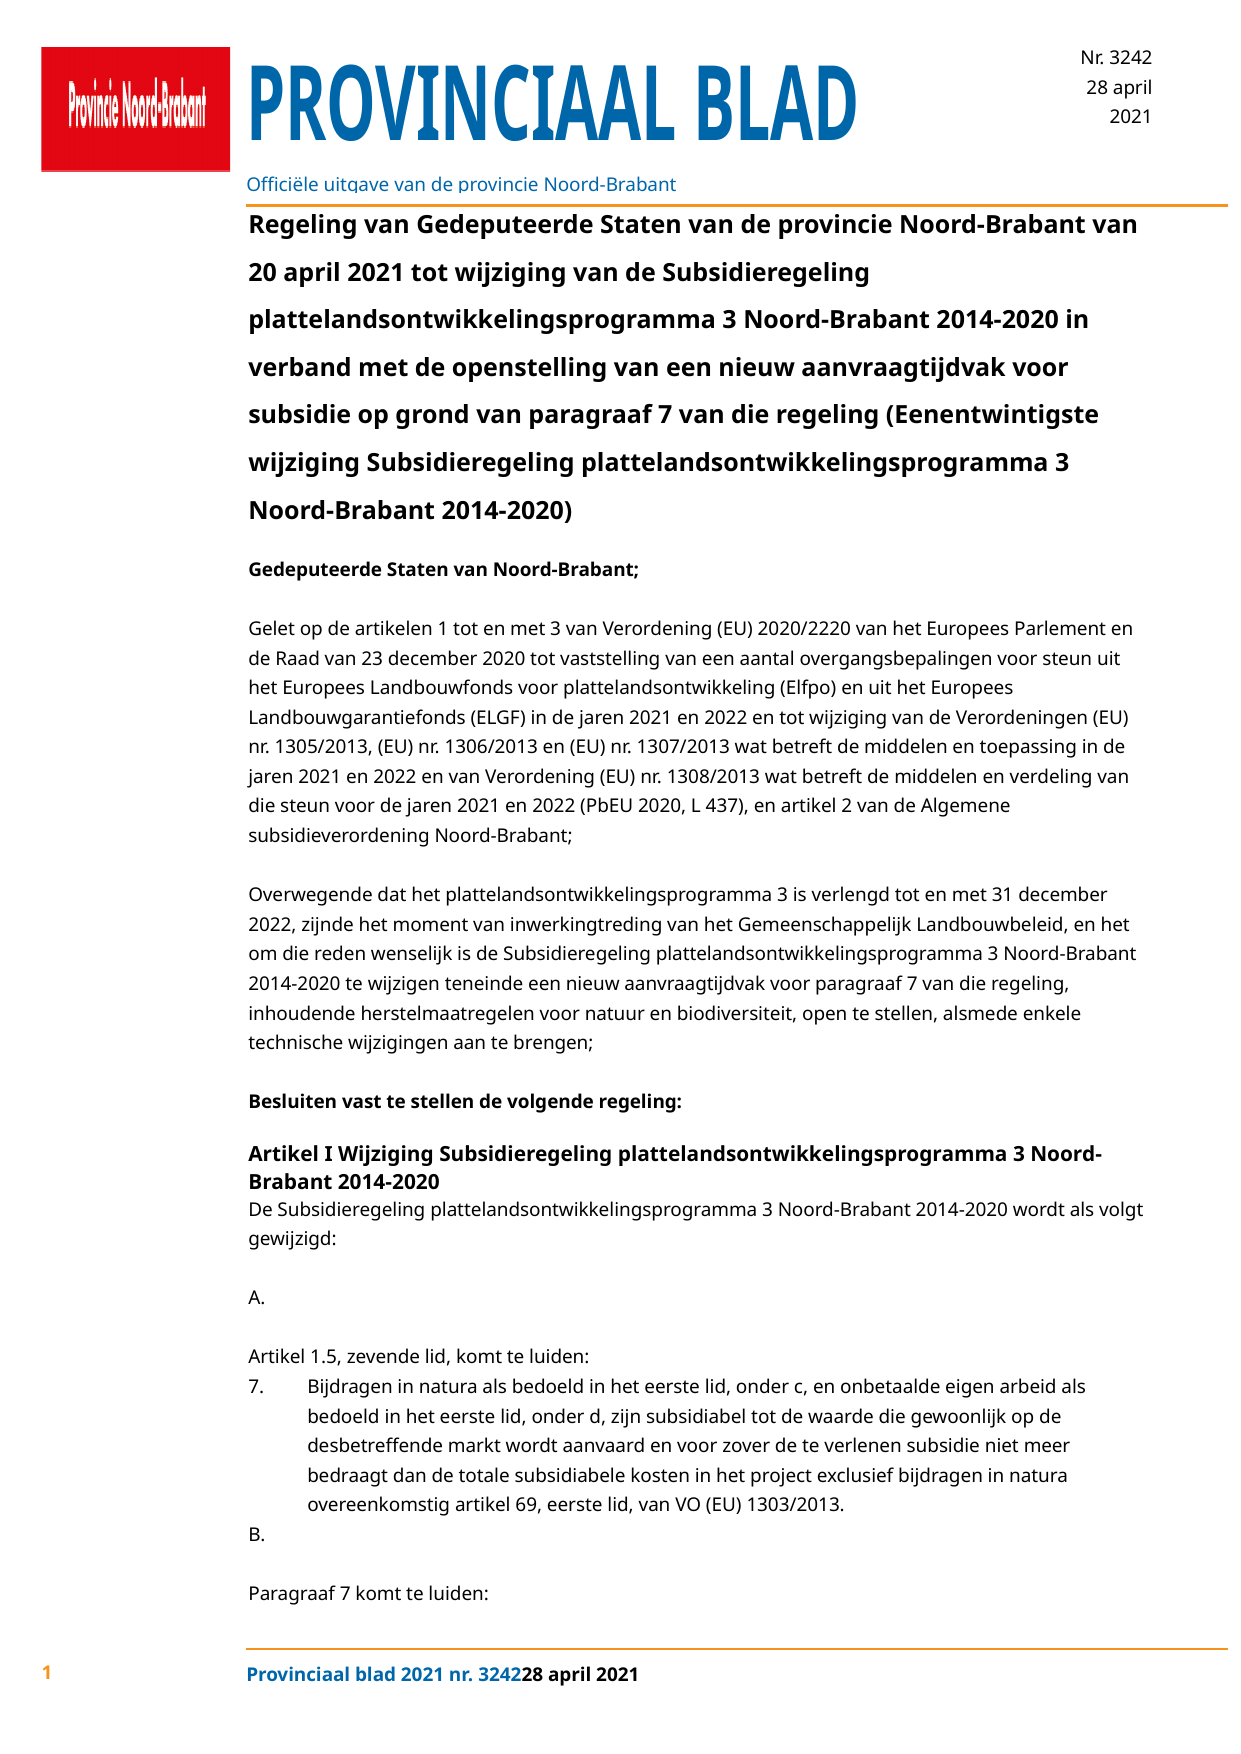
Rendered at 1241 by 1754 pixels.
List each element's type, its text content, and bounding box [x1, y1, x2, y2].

text Paragraaf 7 komt te luiden: [248, 1580, 1152, 1606]
text Gelet op de artikelen 1 tot en met 3 van Verordening (EU) 2020/2220 van het Europees Parlement en de Raad van 23 december 2020 tot vaststelling van een aantal overgangsbepalingen voor steun uit het Europees Landbouwfonds voor plattelandsontwikkeling (Elfpo) en uit het Europees Landbouwgarantiefonds (ELGF) in de jaren 2021 en 2022 en tot wijziging van de Verordeningen (EU) nr. 1305/2013, (EU) nr. 1306/2013 en (EU) nr. 1307/2013 wat betreft de middelen en toepassing in de jaren 2021 en 2022 en van Verordening (EU) nr. 1308/2013 wat betreft de middelen en verdeling van die steun voor de jaren 2021 en 2022 (PbEU 2020, L 437), en artikel 2 van de Algemene subsidieverordening Noord-Brabant; [248, 615, 1152, 848]
text Overwegende dat het plattelandsontwikkelingsprogramma 3 is verlengd tot en met 31 december 2022, zijnde het moment van inwerkingtreding van het Gemeenschappelijk Landbouwbeleid, en het om die reden wenselijk is de Subsidieregeling plattelandsontwikkelingsprogramma 3 Noord-Brabant 2014-2020 te wijzigen teneinde een nieuw aanvraagtijdvak voor paragraaf 7 van die regeling, inhoudende herstelmaatregelen voor natuur en biodiversiteit, open te stellen, alsmede enkele technische wijzigingen aan te brengen; [248, 881, 1152, 1055]
text Artikel I Wijziging Subsidieregeling plattelandsontwikkelingsprogramma 3 Noord-Brabant 2014-2020 [248, 1139, 1152, 1196]
text B. [248, 1521, 1152, 1547]
text Artikel 1.5, zevende lid, komt te luiden: [248, 1344, 1152, 1369]
text Gedeputeerde Staten van Noord-Brabant; [248, 556, 1152, 582]
picture [41, 47, 231, 172]
list Bijdragen in natura als bedoeld in het eerste lid, onder c, en onbetaalde eigen arbeid als bedoeld in het eerste lid, onder d, zijn subsidiabel tot de waarde die gewoonlijk op de desbetreffende markt wordt aanvaard en voor zover de te verlenen subsidie niet meer bedraagt dan de totale subsidiabele kosten in het project exclusief bijdragen in natura overeenkomstig artikel 69, eerste lid, van VO (EU) 1303/2013. [248, 1373, 1152, 1517]
text A. [248, 1284, 1152, 1310]
text De Subsidieregeling plattelandsontwikkelingsprogramma 3 Noord-Brabant 2014-2020 wordt als volgt gewijzigd: [248, 1196, 1152, 1251]
text Regeling van Gedeputeerde Staten van de provincie Noord-Brabant van 20 april 2021 tot wijziging van de Subsidieregeling plattelandsontwikkelingsprogramma 3 Noord-Brabant 2014-2020 in verband met de openstelling van een nieuw aanvraagtijdvak voor subsidie op grond van paragraaf 7 van die regeling (Eenentwintigste wijziging Subsidieregeling plattelandsontwikkelingsprogramma 3 Noord-Brabant 2014-2020) [248, 207, 1152, 526]
text Besluiten vast te stellen de volgende regeling: [248, 1088, 1152, 1114]
